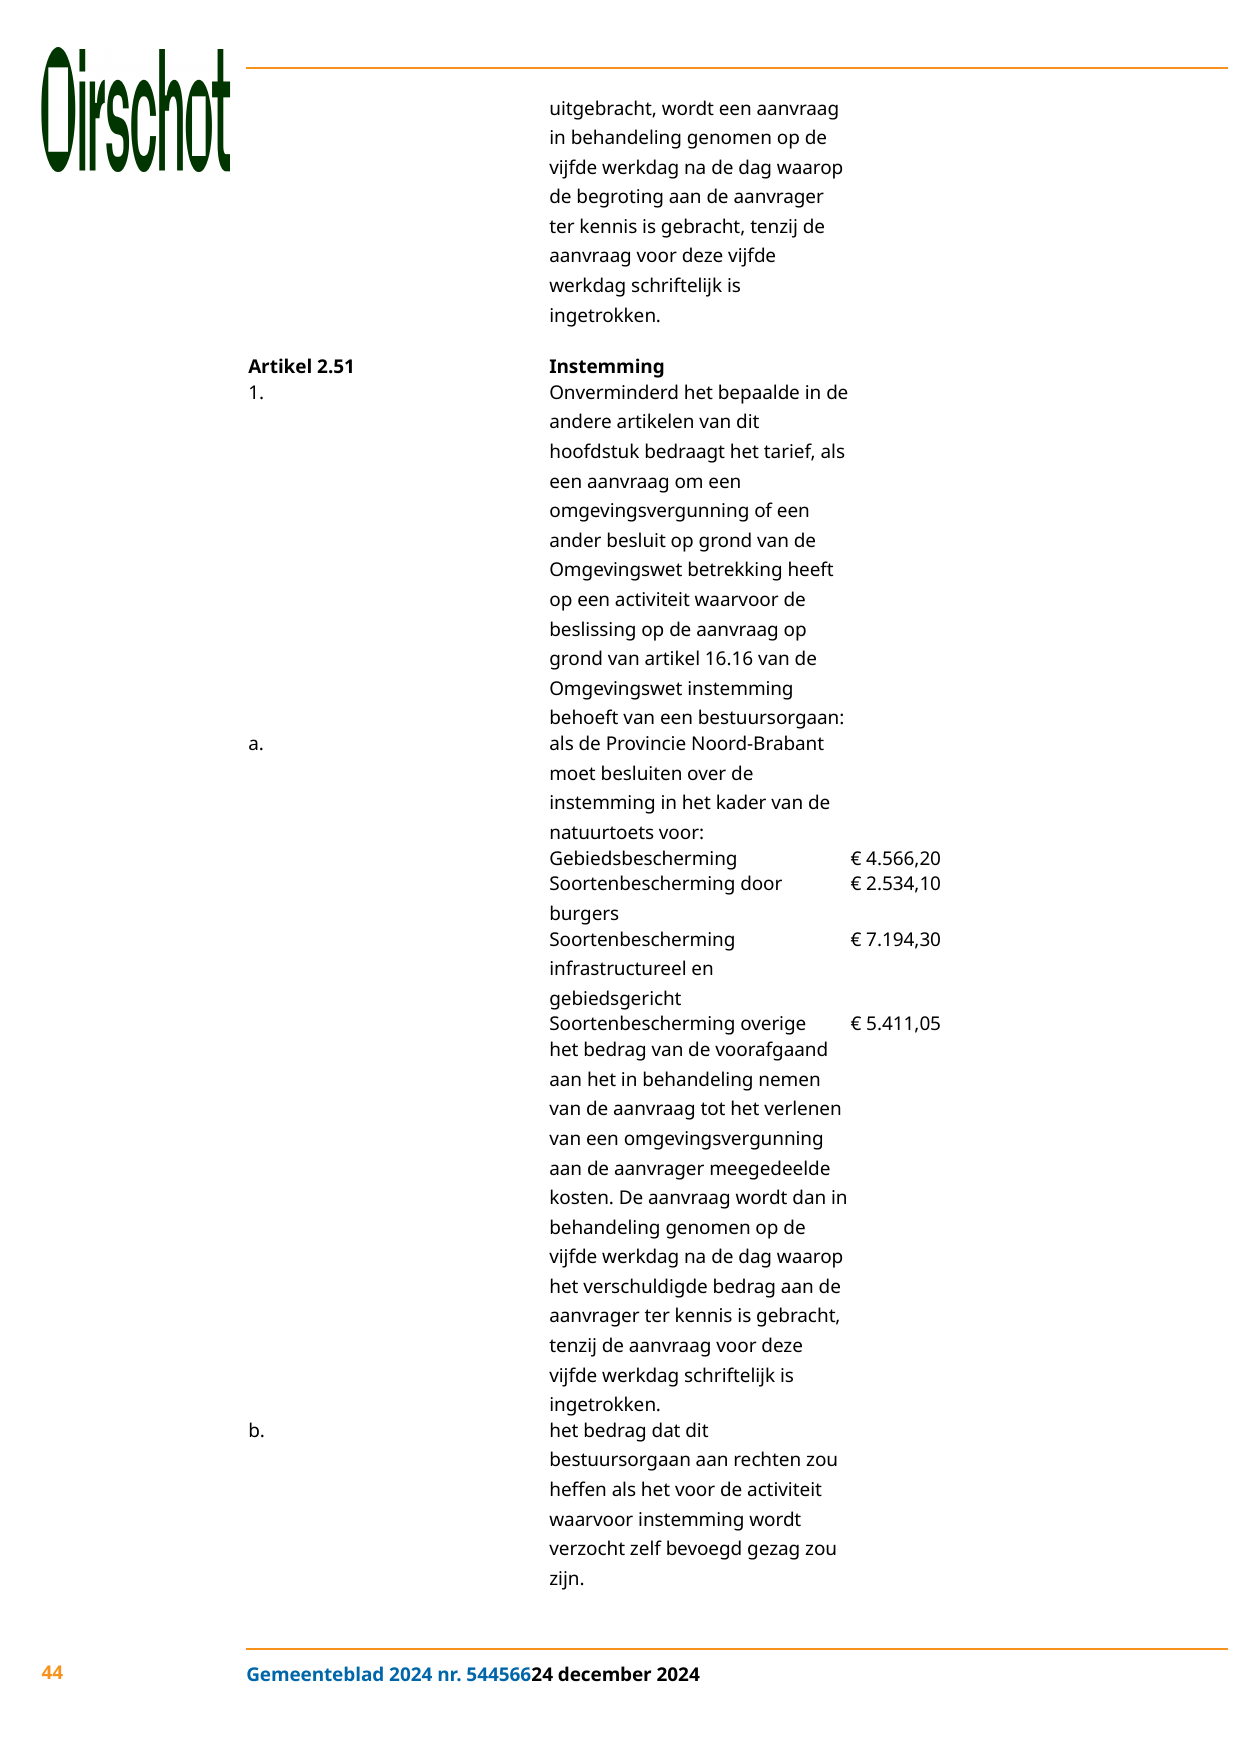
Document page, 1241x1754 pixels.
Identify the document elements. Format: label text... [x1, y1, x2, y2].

table_cell [850, 95, 1152, 328]
table_cell Soortenbescherming infrastructureel en gebiedsgericht [549, 926, 850, 1011]
table_cell [850, 353, 1152, 379]
table_cell uitgebracht, wordt een aanvraag in behandeling genomen op de vijfde werkdag na de dag waarop de begroting aan de aanvrager ter kennis is gebracht, tenzij de aanvraag voor deze vijfde werkdag schriftelijk is ingetrokken. [549, 95, 850, 328]
table_cell [248, 95, 549, 328]
table_cell het bedrag van de voorafgaand aan het in behandeling nemen van de aanvraag tot het verlenen van een omgevingsvergunning aan de aanvrager meegedeelde kosten. De aanvraag wordt dan in behandeling genomen op de vijfde werkdag na de dag waarop het verschuldigde bedrag aan de aanvrager ter kennis is gebracht, tenzij de aanvraag voor deze vijfde werkdag schriftelijk is ingetrokken. [549, 1036, 850, 1417]
table_cell Artikel 2.51 [248, 353, 549, 379]
table_cell [850, 379, 1152, 730]
table_cell [850, 328, 1152, 353]
table_cell [248, 845, 549, 870]
table_cell [248, 1036, 549, 1417]
table_cell € 4.566,20 [850, 845, 1152, 870]
table_cell b. [248, 1417, 549, 1591]
table_cell € 7.194,30 [850, 926, 1152, 1011]
table_cell € 2.534,10 [850, 870, 1152, 926]
table_cell [248, 926, 549, 1011]
table_cell [248, 870, 549, 926]
table_cell a. [248, 730, 549, 845]
table_cell [850, 730, 1152, 845]
table_cell [248, 328, 549, 353]
table_cell [549, 328, 850, 353]
table_cell Onverminderd het bepaalde in de andere artikelen van dit hoofdstuk bedraagt het tarief, als een aanvraag om een omgevingsvergunning of een ander besluit op grond van de Omgevingswet betrekking heeft op een activiteit waarvoor de beslissing op de aanvraag op grond van artikel 16.16 van de Omgevingswet instemming behoeft van een bestuursorgaan: [549, 379, 850, 730]
table_cell 1. [248, 379, 549, 730]
table_cell € 5.411,05 [850, 1011, 1152, 1036]
table_cell Gebiedsbescherming [549, 845, 850, 870]
table_cell [850, 1417, 1152, 1591]
table_cell als de Provincie Noord-Brabant moet besluiten over de instemming in het kader van de natuurtoets voor: [549, 730, 850, 845]
table_cell Soortenbescherming door burgers [549, 870, 850, 926]
table_cell het bedrag dat dit bestuursorgaan aan rechten zou heffen als het voor de activiteit waarvoor instemming wordt verzocht zelf bevoegd gezag zou zijn. [549, 1417, 850, 1591]
table_cell [850, 1036, 1152, 1417]
table_cell Instemming [549, 353, 850, 379]
table_cell Soortenbescherming overige [549, 1011, 850, 1036]
picture [41, 47, 231, 172]
table_cell [248, 1011, 549, 1036]
